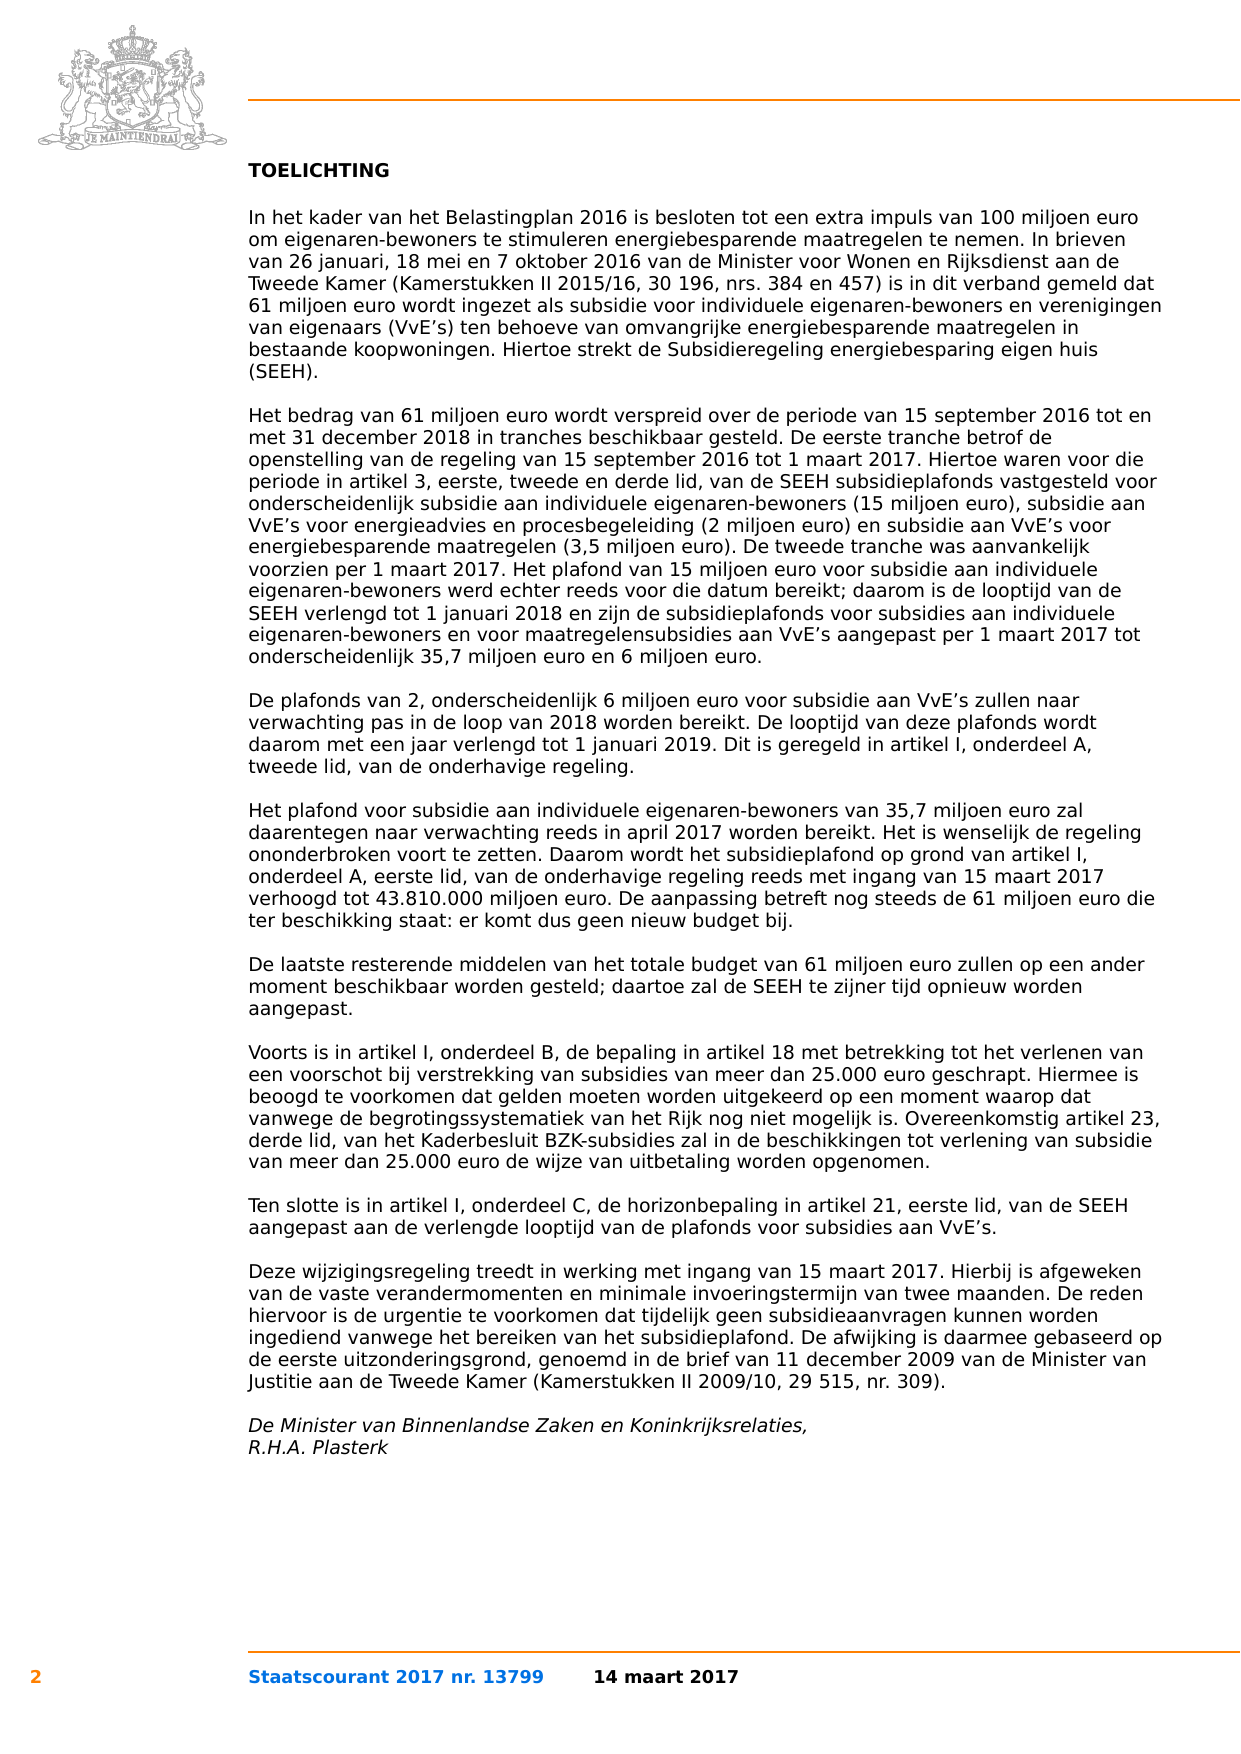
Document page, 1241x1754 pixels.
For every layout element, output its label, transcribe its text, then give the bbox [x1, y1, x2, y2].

subtitle TOELICHTING [248, 160, 1163, 182]
text Het bedrag van 61 miljoen euro wordt verspreid over de periode van 15 september 2016 tot en met 31 december 2018 in tranches beschikbaar gesteld. De eerste tranche betrof de openstelling van de regeling van 15 september 2016 tot 1 maart 2017. Hiertoe waren voor die periode in artikel 3, eerste, tweede en derde lid, van de SEEH subsidieplafonds vastgesteld voor onderscheidenlijk subsidie aan individuele eigenaren-bewoners (15 miljoen euro), subsidie aan VvE’s voor energieadvies en procesbegeleiding (2 miljoen euro) en subsidie aan VvE’s voor energiebesparende maatregelen (3,5 miljoen euro). De tweede tranche was aanvankelijk voorzien per 1 maart 2017. Het plafond van 15 miljoen euro voor subsidie aan individuele eigenaren-bewoners werd echter reeds voor die datum bereikt; daarom is de looptijd van de SEEH verlengd tot 1 januari 2018 en zijn de subsidieplafonds voor subsidies aan individuele eigenaren-bewoners en voor maatregelensubsidies aan VvE’s aangepast per 1 maart 2017 tot onderscheidenlijk 35,7 miljoen euro en 6 miljoen euro. [248, 404, 1163, 668]
text In het kader van het Belastingplan 2016 is besloten tot een extra impuls van 100 miljoen euro om eigenaren-bewoners te stimuleren energiebesparende maatregelen te nemen. In brieven van 26 januari, 18 mei en 7 oktober 2016 van de Minister voor Wonen en Rijksdienst aan de Tweede Kamer (Kamerstukken II 2015/16, 30 196, nrs. 384 en 457) is in dit verband gemeld dat 61 miljoen euro wordt ingezet als subsidie voor individuele eigenaren-bewoners en verenigingen van eigenaars (VvE’s) ten behoeve van omvangrijke energiebesparende maatregelen in bestaande koopwoningen. Hiertoe strekt de Subsidieregeling energiebesparing eigen huis (SEEH). [248, 207, 1163, 383]
text Deze wijzigingsregeling treedt in werking met ingang van 15 maart 2017. Hierbij is afgeweken van de vaste verandermomenten en minimale invoeringstermijn van twee maanden. De reden hiervoor is de urgentie te voorkomen dat tijdelijk geen subsidieaanvragen kunnen worden ingediend vanwege het bereiken van het subsidieplafond. De afwijking is daarmee gebaseerd op de eerste uitzonderingsgrond, genoemd in de brief van 11 december 2009 van de Minister van Justitie aan de Tweede Kamer (Kamerstukken II 2009/10, 29 515, nr. 309). [248, 1261, 1163, 1393]
text De Minister van Binnenlandse Zaken en Koninkrijksrelaties, R.H.A. Plasterk [248, 1415, 1163, 1459]
text De plafonds van 2, onderscheidenlijk 6 miljoen euro voor subsidie aan VvE’s zullen naar verwachting pas in de loop van 2018 worden bereikt. De looptijd van deze plafonds wordt daarom met een jaar verlengd tot 1 januari 2019. Dit is geregeld in artikel I, onderdeel A, tweede lid, van de onderhavige regeling. [248, 690, 1163, 778]
text Het plafond voor subsidie aan individuele eigenaren-bewoners van 35,7 miljoen euro zal daarentegen naar verwachting reeds in april 2017 worden bereikt. Het is wenselijk de regeling ononderbroken voort te zetten. Daarom wordt het subsidieplafond op grond van artikel I, onderdeel A, eerste lid, van de onderhavige regeling reeds met ingang van 15 maart 2017 verhoogd tot 43.810.000 miljoen euro. De aanpassing betreft nog steeds de 61 miljoen euro die ter beschikking staat: er komt dus geen nieuw budget bij. [248, 800, 1163, 932]
text Voorts is in artikel I, onderdeel B, de bepaling in artikel 18 met betrekking tot het verlenen van een voorschot bij verstrekking van subsidies van meer dan 25.000 euro geschrapt. Hiermee is beoogd te voorkomen dat gelden moeten worden uitgekeerd op een moment waarop dat vanwege de begrotingssystematiek van het Rijk nog niet mogelijk is. Overeenkomstig artikel 23, derde lid, van het Kaderbesluit BZK-subsidies zal in de beschikkingen tot verlening van subsidie van meer dan 25.000 euro de wijze van uitbetaling worden opgenomen. [248, 1042, 1163, 1173]
text Ten slotte is in artikel I, onderdeel C, de horizonbepaling in artikel 21, eerste lid, van de SEEH aangepast aan de verlengde looptijd van de plafonds voor subsidies aan VvE’s. [248, 1195, 1163, 1239]
picture [38, 25, 227, 150]
text De laatste resterende middelen van het totale budget van 61 miljoen euro zullen op een ander moment beschikbaar worden gesteld; daartoe zal de SEEH te zijner tijd opnieuw worden aangepast. [248, 954, 1163, 1020]
